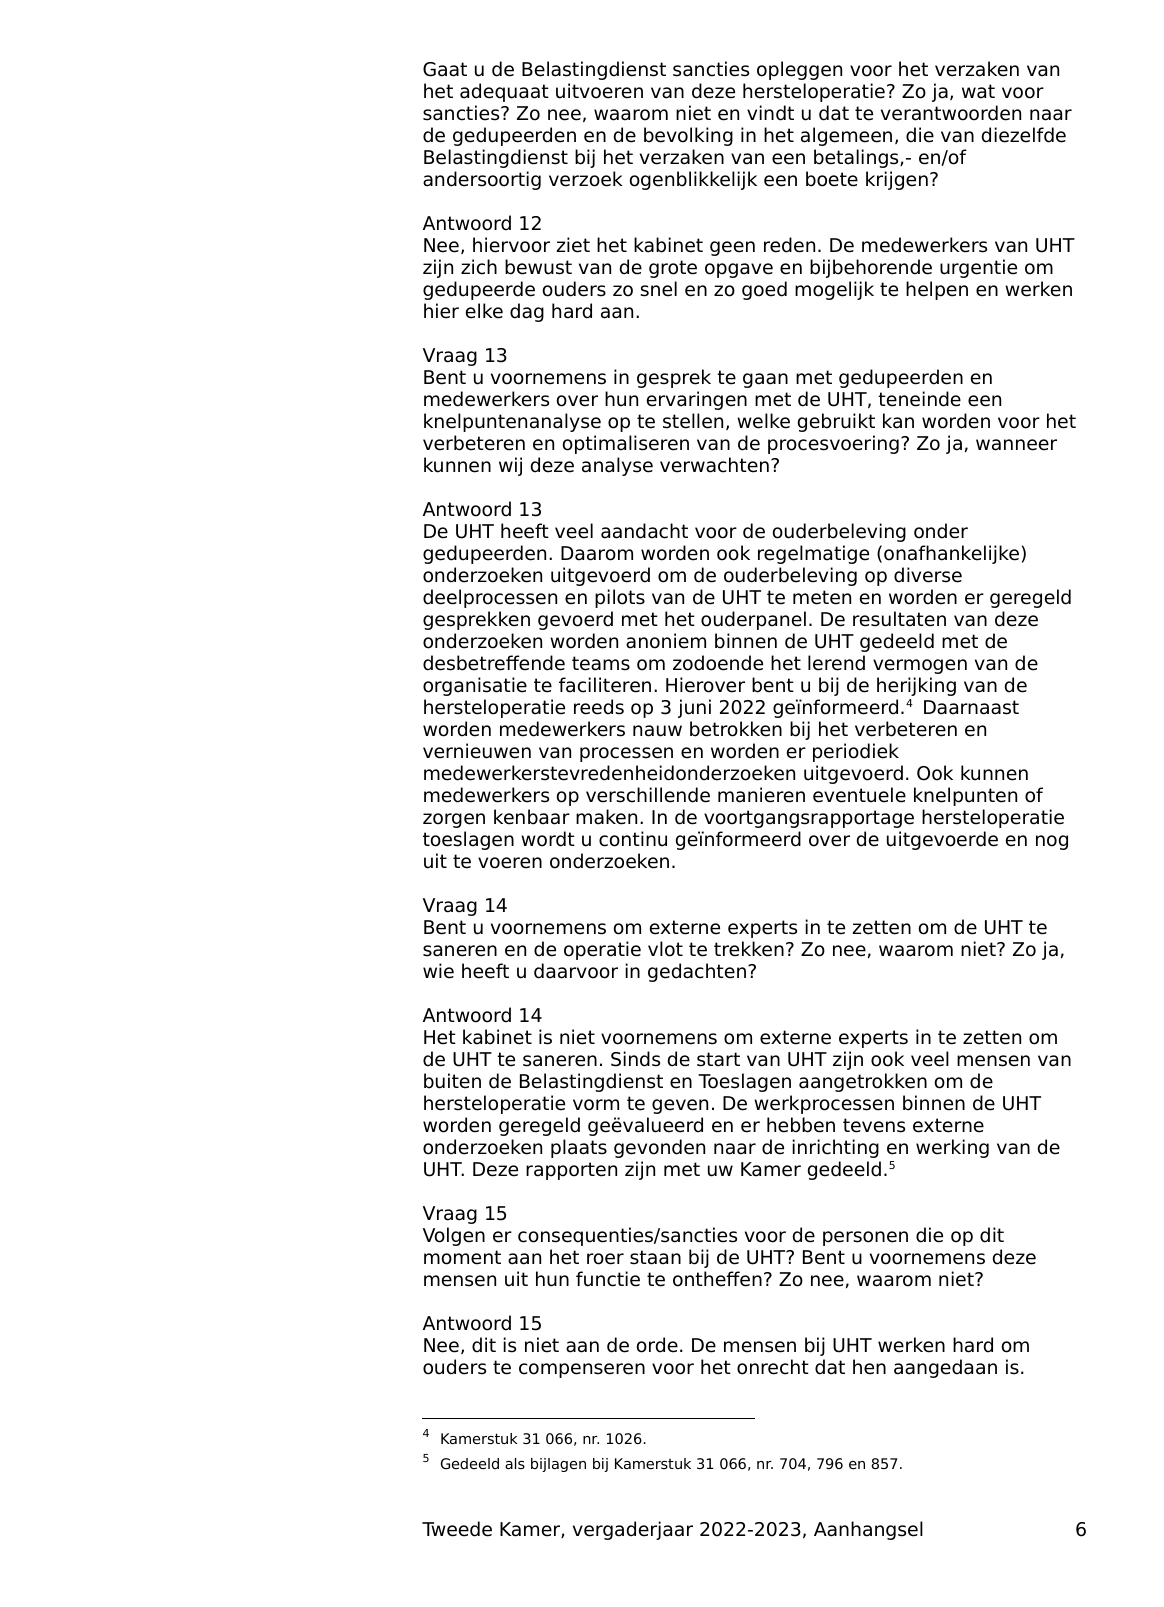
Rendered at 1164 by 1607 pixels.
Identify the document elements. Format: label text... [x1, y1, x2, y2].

text Nee, hiervoor ziet het kabinet geen reden. De medewerkers van UHT zijn zich bewust van de grote opgave en bijbehorende urgentie om gedupeerde ouders zo snel en zo goed mogelijk te helpen en werken hier elke dag hard aan. [422, 235, 1087, 323]
text Antwoord 12 [422, 213, 1087, 235]
text Bent u voornemens in gesprek te gaan met gedupeerden en medewerkers over hun ervaringen met de UHT, teneinde een knelpuntenanalyse op te stellen, welke gebruikt kan worden voor het verbeteren en optimaliseren van de procesvoering? Zo ja, wanneer kunnen wij deze analyse verwachten? [422, 367, 1087, 477]
text Nee, dit is niet aan de orde. De mensen bij UHT werken hard om ouders te compenseren voor het onrecht dat hen aangedaan is. [422, 1335, 1087, 1379]
text Volgen er consequenties/sancties voor de personen die op dit moment aan het roer staan bij de UHT? Bent u voornemens deze mensen uit hun functie te ontheffen? Zo nee, waarom niet? [422, 1225, 1087, 1291]
text Antwoord 13 [422, 499, 1087, 521]
text Antwoord 15 [422, 1313, 1087, 1335]
text Gedeeld als bijlagen bij Kamerstuk 31 066, nr. 704, 796 en 857. [422, 1452, 1087, 1474]
text De UHT heeft veel aandacht voor de ouderbeleving onder gedupeerden. Daarom worden ook regelmatige (onafhankelijke) onderzoeken uitgevoerd om de ouderbeleving op diverse deelprocessen en pilots van de UHT te meten en worden er geregeld gesprekken gevoerd met het ouderpanel. De resultaten van deze onderzoeken worden anoniem binnen de UHT gedeeld met de desbetreffende teams om zodoende het lerend vermogen van de organisatie te faciliteren. Hierover bent u bij de herijking van de hersteloperatie reeds op 3 juni 2022 geïnformeerd. Daarnaast worden medewerkers nauw betrokken bij het verbeteren en vernieuwen van processen en worden er periodiek medewerkerstevredenheidonderzoeken uitgevoerd. Ook kunnen medewerkers op verschillende manieren eventuele knelpunten of zorgen kenbaar maken. In de voortgangsrapportage hersteloperatie toeslagen wordt u continu geïnformeerd over de uitgevoerde en nog uit te voeren onderzoeken. [422, 521, 1087, 873]
text Vraag 13 [422, 345, 1087, 367]
text Vraag 15 [422, 1203, 1087, 1225]
text Antwoord 14 [422, 1005, 1087, 1027]
text Het kabinet is niet voornemens om externe experts in te zetten om de UHT te saneren. Sinds de start van UHT zijn ook veel mensen van buiten de Belastingdienst en Toeslagen aangetrokken om de hersteloperatie vorm te geven. De werkprocessen binnen de UHT worden geregeld geëvalueerd en er hebben tevens externe onderzoeken plaats gevonden naar de inrichting en werking van de UHT. Deze rapporten zijn met uw Kamer gedeeld. [422, 1027, 1087, 1181]
text Vraag 14 [422, 895, 1087, 917]
text Gaat u de Belastingdienst sancties opleggen voor het verzaken van het adequaat uitvoeren van deze hersteloperatie? Zo ja, wat voor sancties? Zo nee, waarom niet en vindt u dat te verantwoorden naar de gedupeerden en de bevolking in het algemeen, die van diezelfde Belastingdienst bij het verzaken van een betalings,- en/of andersoortig verzoek ogenblikkelijk een boete krijgen? [422, 59, 1087, 191]
text Bent u voornemens om externe experts in te zetten om de UHT te saneren en de operatie vlot te trekken? Zo nee, waarom niet? Zo ja, wie heeft u daarvoor in gedachten? [422, 917, 1087, 983]
text Kamerstuk 31 066, nr. 1026. [422, 1427, 1087, 1449]
